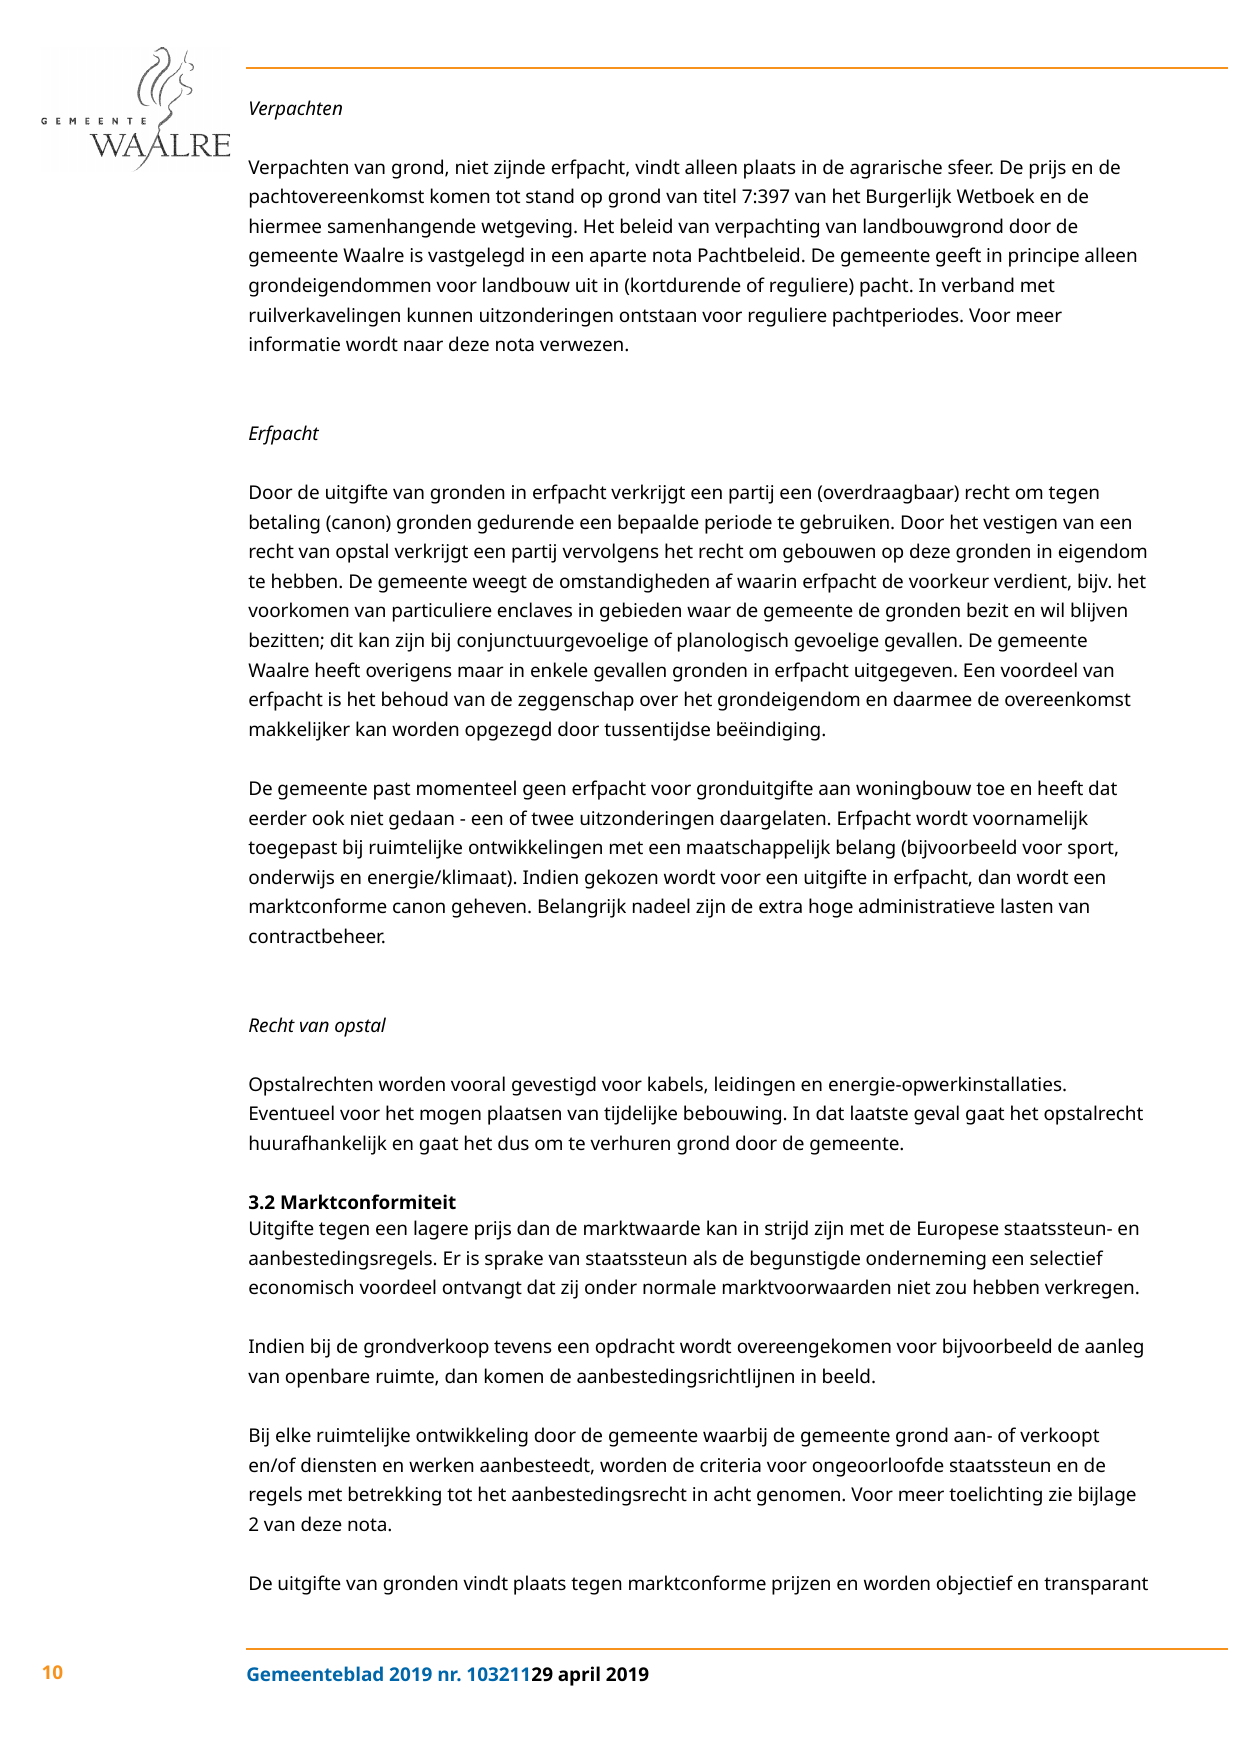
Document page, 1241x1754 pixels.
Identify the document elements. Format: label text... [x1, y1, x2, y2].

text Verpachten van grond, niet zijnde erfpacht, vindt alleen plaats in de agrarische sfeer. De prijs en de pachtovereenkomst komen tot stand op grond van titel 7:397 van het Burgerlijk Wetboek en de hiermee samenhangende wetgeving. Het beleid van verpachting van landbouwgrond door de gemeente Waalre is vastgelegd in een aparte nota Pachtbeleid. De gemeente geeft in principe alleen grondeigendommen voor landbouw uit in (kortdurende of reguliere) pacht. In verband met ruilverkavelingen kunnen uitzonderingen ontstaan voor reguliere pachtperiodes. Voor meer informatie wordt naar deze nota verwezen. [248, 154, 1152, 357]
text Verpachten [248, 95, 1152, 121]
text Door de uitgifte van gronden in erfpacht verkrijgt een partij een (overdraagbaar) recht om tegen betaling (canon) gronden gedurende een bepaalde periode te gebruiken. Door het vestigen van een recht van opstal verkrijgt een partij vervolgens het recht om gebouwen op deze gronden in eigendom te hebben. De gemeente weegt de omstandigheden af waarin erfpacht de voorkeur verdient, bijv. het voorkomen van particuliere enclaves in gebieden waar de gemeente de gronden bezit en wil blijven bezitten; dit kan zijn bij conjunctuurgevoelige of planologisch gevoelige gevallen. De gemeente Waalre heeft overigens maar in enkele gevallen gronden in erfpacht uitgegeven. Een voordeel van erfpacht is het behoud van de zeggenschap over het grondeigendom en daarmee de overeenkomst makkelijker kan worden opgezegd door tussentijdse beëindiging. [248, 479, 1152, 742]
text Erfpacht [248, 420, 1152, 446]
picture [41, 47, 231, 172]
text De gemeente past momenteel geen erfpacht voor gronduitgifte aan woningbouw toe en heeft dat eerder ook niet gedaan - een of twee uitzonderingen daargelaten. Erfpacht wordt voornamelijk toegepast bij ruimtelijke ontwikkelingen met een maatschappelijk belang (bijvoorbeeld voor sport, onderwijs en energie/klimaat). Indien gekozen wordt voor een uitgifte in erfpacht, dan wordt een marktconforme canon geheven. Belangrijk nadeel zijn de extra hoge administratieve lasten van contractbeheer. [248, 775, 1152, 949]
text Uitgifte tegen een lagere prijs dan de marktwaarde kan in strijd zijn met de Europese staatssteun- en aanbestedingsregels. Er is sprake van staatssteun als de begunstigde onderneming een selectief economisch voordeel ontvangt dat zij onder normale marktvoorwaarden niet zou hebben verkregen. [248, 1215, 1152, 1300]
text De uitgifte van gronden vindt plaats tegen marktconforme prijzen en worden objectief en transparant [248, 1570, 1152, 1596]
text Recht van opstal [248, 1012, 1152, 1038]
text Opstalrechten worden vooral gevestigd voor kabels, leidingen en energie-opwerkinstallaties. Eventueel voor het mogen plaatsen van tijdelijke bebouwing. In dat laatste geval gaat het opstalrecht huurafhankelijk en gaat het dus om te verhuren grond door de gemeente. [248, 1071, 1152, 1156]
text 3.2 Marktconformiteit [248, 1189, 1152, 1215]
text Indien bij de grondverkoop tevens een opdracht wordt overeengekomen voor bijvoorbeeld de aanleg van openbare ruimte, dan komen de aanbestedingsrichtlijnen in beeld. [248, 1333, 1152, 1389]
text Bij elke ruimtelijke ontwikkeling door de gemeente waarbij de gemeente grond aan- of verkoopt en/of diensten en werken aanbesteedt, worden de criteria voor ongeoorloofde staatssteun en de regels met betrekking tot het aanbestedingsrecht in acht genomen. Voor meer toelichting zie bijlage 2 van deze nota. [248, 1422, 1152, 1537]
